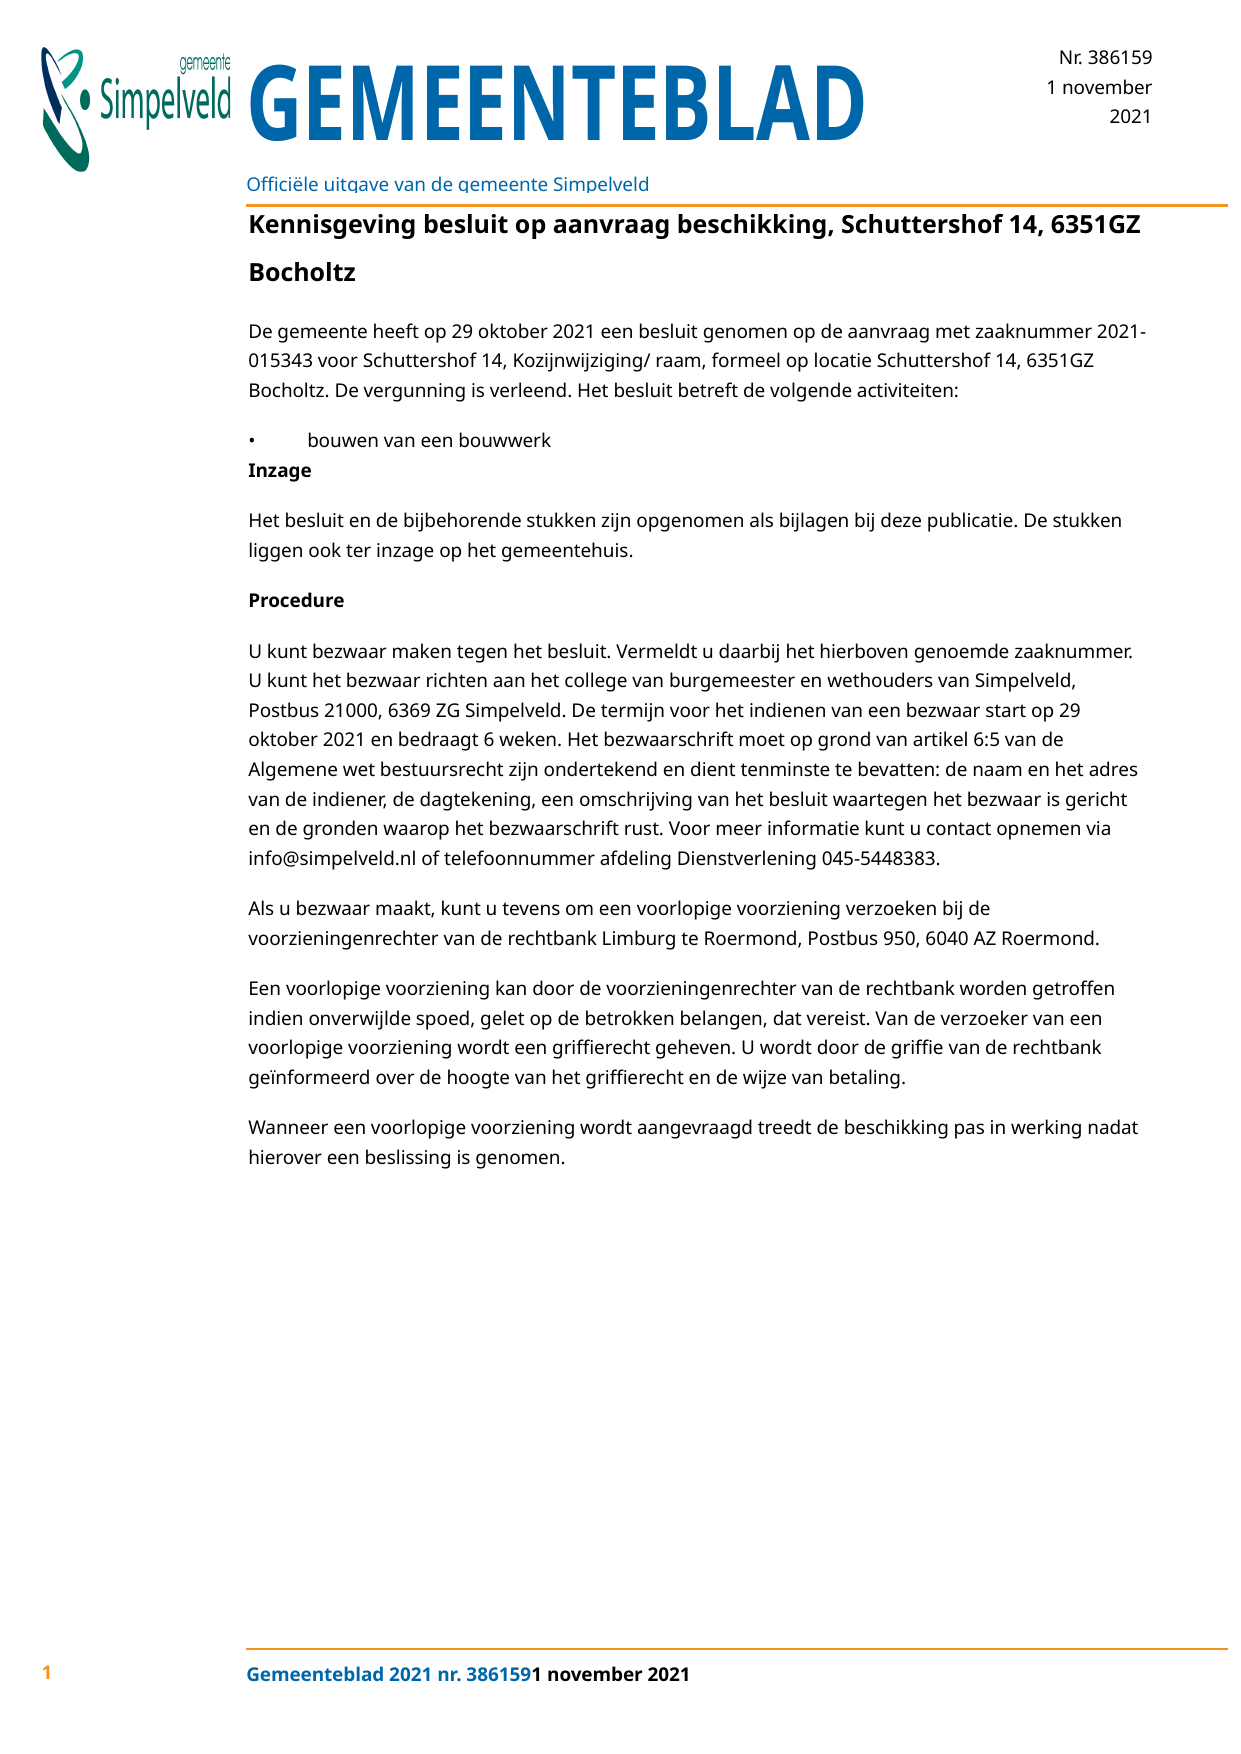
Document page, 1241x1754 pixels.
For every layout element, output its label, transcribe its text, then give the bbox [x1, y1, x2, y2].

text Als u bezwaar maakt, kunt u tevens om een voorlopige voorziening verzoeken bij de voorzieningenrechter van de rechtbank Limburg te Roermond, Postbus 950, 6040 AZ Roermond. [248, 895, 1152, 951]
picture [41, 47, 231, 172]
text Het besluit en de bijbehorende stukken zijn opgenomen als bijlagen bij deze publicatie. De stukken liggen ook ter inzage op het gemeentehuis. [248, 507, 1152, 563]
text U kunt bezwaar maken tegen het besluit. Vermeldt u daarbij het hierboven genoemde zaaknummer. U kunt het bezwaar richten aan het college van burgemeester en wethouders van Simpelveld, Postbus 21000, 6369 ZG Simpelveld. De termijn voor het indienen van een bezwaar start op 29 oktober 2021 en bedraagt 6 weken. Het bezwaarschrift moet op grond van artikel 6:5 van de Algemene wet bestuursrecht zijn ondertekend en dient tenminste te bevatten: de naam en het adres van de indiener, de dagtekening, een omschrijving van het besluit waartegen het bezwaar is gericht en de gronden waarop het bezwaarschrift rust. Voor meer informatie kunt u contact opnemen via info@simpelveld.nl of telefoonnummer afdeling Dienstverlening 045-5448383. [248, 638, 1152, 871]
text Wanneer een voorlopige voorziening wordt aangevraagd treedt de beschikking pas in werking nadat hierover een beslissing is genomen. [248, 1114, 1152, 1170]
list bouwen van een bouwwerk [248, 427, 1152, 453]
text Inzage [248, 457, 1152, 483]
text Procedure [248, 587, 1152, 613]
text De gemeente heeft op 29 oktober 2021 een besluit genomen op de aanvraag met zaaknummer 2021-015343 voor Schuttershof 14, Kozijnwijziging/ raam, formeel op locatie Schuttershof 14, 6351GZ Bocholtz. De vergunning is verleend. Het besluit betreft de volgende activiteiten: [248, 318, 1152, 403]
text Kennisgeving besluit op aanvraag beschikking, Schuttershof 14, 6351GZ Bocholtz [248, 207, 1152, 288]
text Een voorlopige voorziening kan door de voorzieningenrechter van de rechtbank worden getroffen indien onverwijlde spoed, gelet op de betrokken belangen, dat vereist. Van de verzoeker van een voorlopige voorziening wordt een griffierecht geheven. U wordt door de griffie van de rechtbank geïnformeerd over de hoogte van het griffierecht en de wijze van betaling. [248, 975, 1152, 1090]
